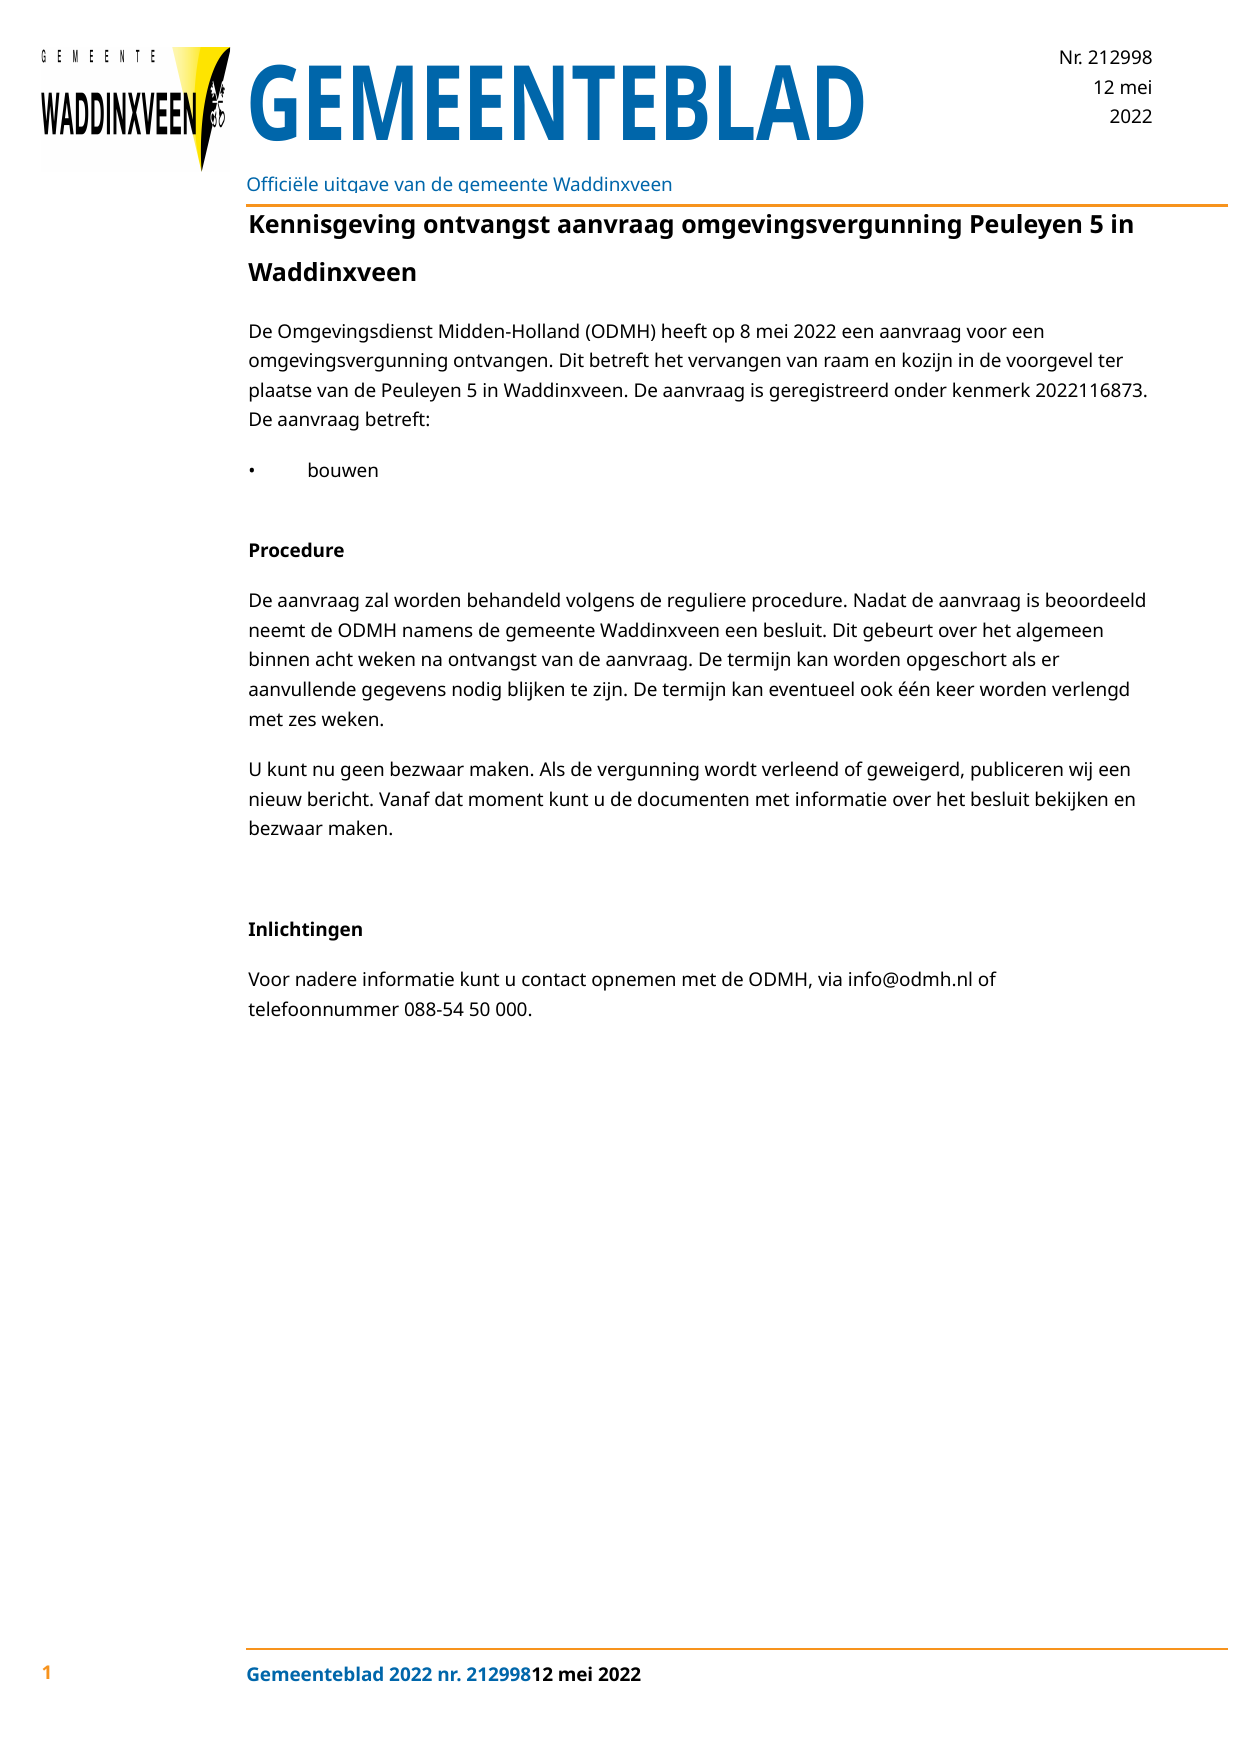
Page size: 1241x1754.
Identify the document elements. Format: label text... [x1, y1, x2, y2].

text De Omgevingsdienst Midden-Holland (ODMH) heeft op 8 mei 2022 een aanvraag voor een omgevingsvergunning ontvangen. Dit betreft het vervangen van raam en kozijn in de voorgevel ter plaatse van de Peuleyen 5 in Waddinxveen. De aanvraag is geregistreerd onder kenmerk 2022116873. De aanvraag betreft: [248, 318, 1152, 432]
list bouwen [248, 457, 1152, 483]
text Kennisgeving ontvangst aanvraag omgevingsvergunning Peuleyen 5 in Waddinxveen [248, 207, 1152, 288]
text De aanvraag zal worden behandeld volgens de reguliere procedure. Nadat de aanvraag is beoordeeld neemt de ODMH namens de gemeente Waddinxveen een besluit. Dit gebeurt over het algemeen binnen acht weken na ontvangst van de aanvraag. De termijn kan worden opgeschort als er aanvullende gegevens nodig blijken te zijn. De termijn kan eventueel ook één keer worden verlengd met zes weken. [248, 587, 1152, 732]
text Voor nadere informatie kunt u contact opnemen met de ODMH, via info@odmh.nl of telefoonnummer 088-54 50 000. [248, 967, 1152, 1022]
picture [41, 47, 231, 172]
text U kunt nu geen bezwaar maken. Als de vergunning wordt verleend of geweigerd, publiceren wij een nieuw bericht. Vanaf dat moment kunt u de documenten met informatie over het besluit bekijken en bezwaar maken. [248, 756, 1152, 841]
text Inlichtingen [248, 916, 1152, 942]
text Procedure [248, 537, 1152, 563]
